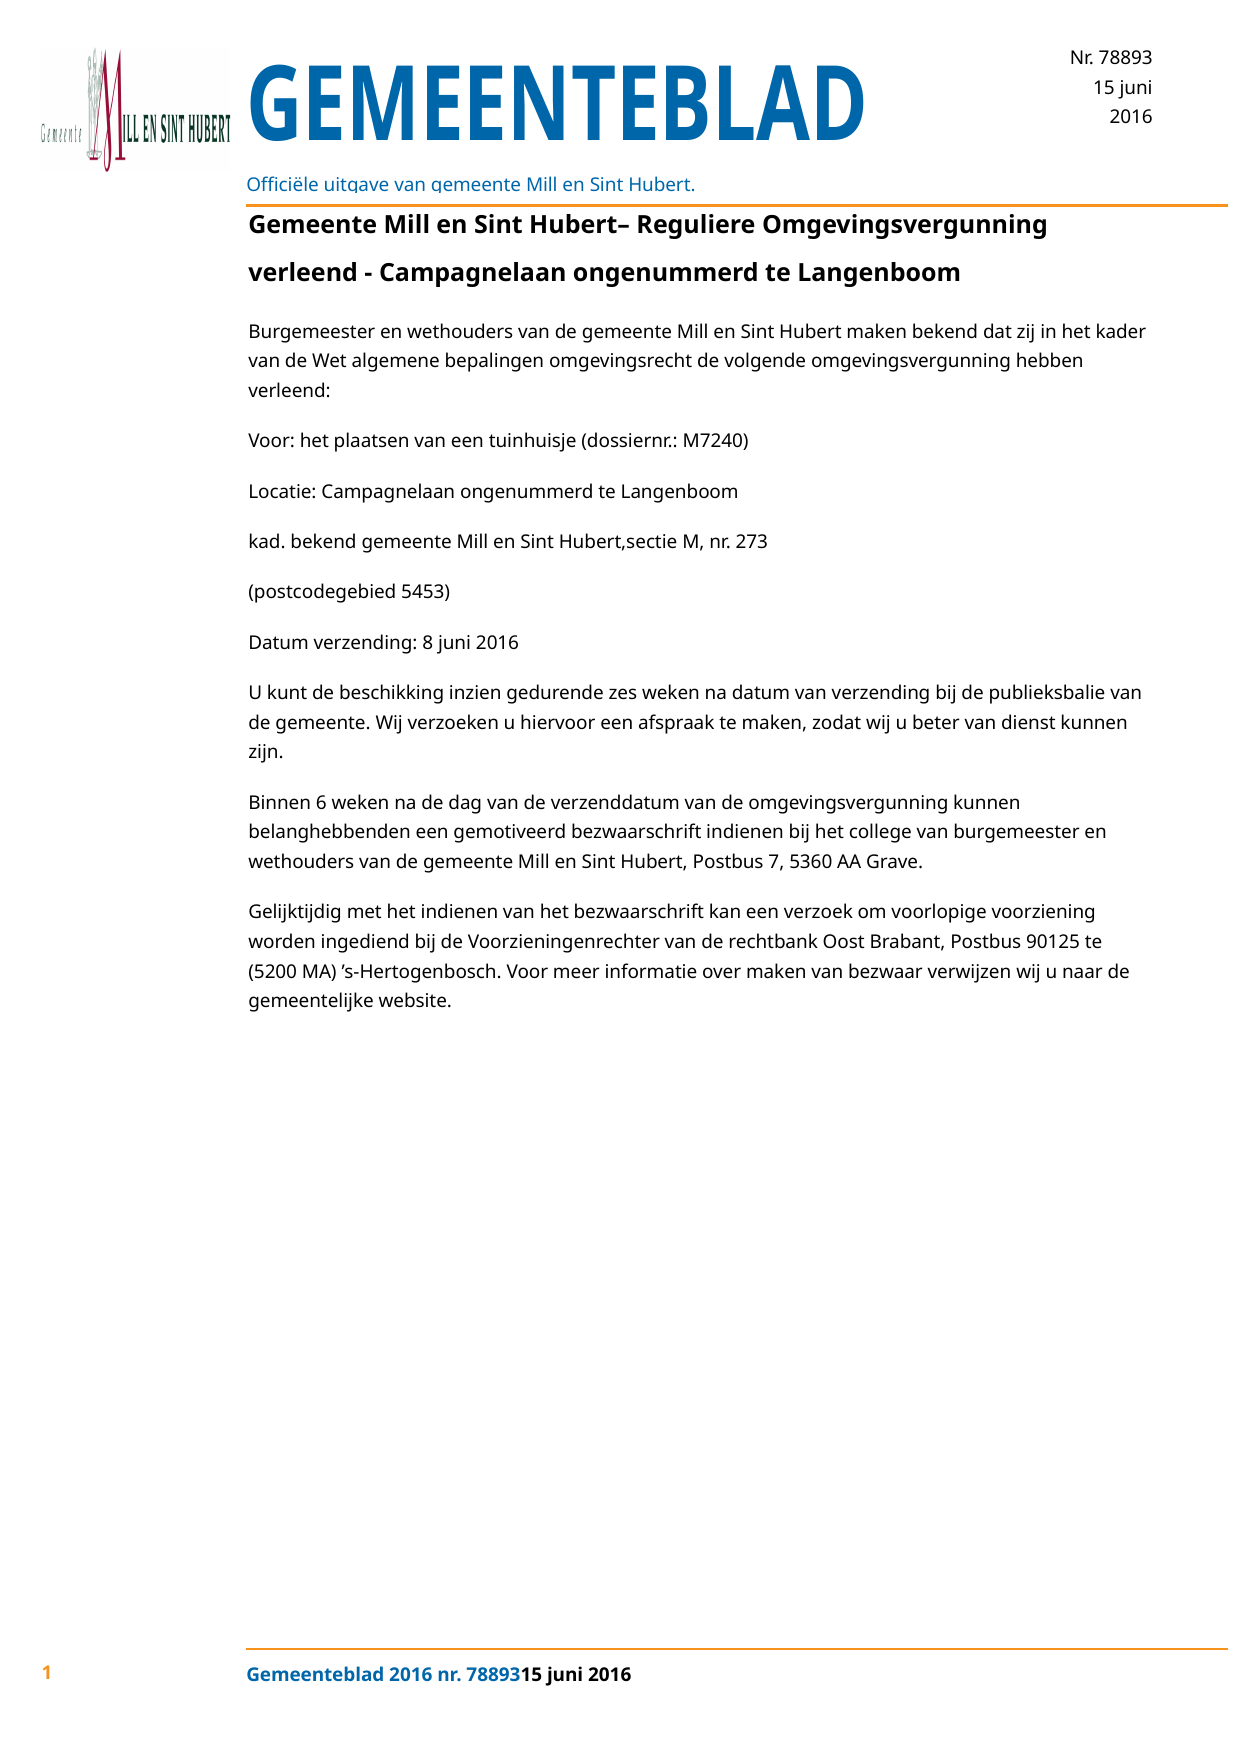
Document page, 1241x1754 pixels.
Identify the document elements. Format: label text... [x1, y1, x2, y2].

text Burgemeester en wethouders van de gemeente Mill en Sint Hubert maken bekend dat zij in het kader van de Wet algemene bepalingen omgevingsrecht de volgende omgevingsvergunning hebben verleend: [248, 318, 1152, 403]
text U kunt de beschikking inzien gedurende zes weken na datum van verzending bij de publieksbalie van de gemeente. Wij verzoeken u hiervoor een afspraak te maken, zodat wij u beter van dienst kunnen zijn. [248, 679, 1152, 764]
text (postcodegebied 5453) [248, 579, 1152, 604]
text kad. bekend gemeente Mill en Sint Hubert,sectie M, nr. 273 [248, 528, 1152, 554]
text Locatie: Campagnelaan ongenummerd te Langenboom [248, 478, 1152, 504]
text Gelijktijdig met het indienen van het bezwaarschrift kan een verzoek om voorlopige voorziening worden ingediend bij de Voorzieningenrechter van de rechtbank Oost Brabant, Postbus 90125 te (5200 MA) ’s-Hertogenbosch. Voor meer informatie over maken van bezwaar verwijzen wij u naar de gemeentelijke website. [248, 899, 1152, 1013]
text Gemeente Mill en Sint Hubert– Reguliere Omgevingsvergunning verleend - Campagnelaan ongenummerd te Langenboom [248, 207, 1152, 288]
picture [41, 47, 231, 172]
text Voor: het plaatsen van een tuinhuisje (dossiernr.: M7240) [248, 427, 1152, 453]
text Binnen 6 weken na de dag van de verzenddatum van de omgevingsvergunning kunnen belanghebbenden een gemotiveerd bezwaarschrift indienen bij het college van burgemeester en wethouders van de gemeente Mill en Sint Hubert, Postbus 7, 5360 AA Grave. [248, 789, 1152, 874]
text Datum verzending: 8 juni 2016 [248, 629, 1152, 655]
